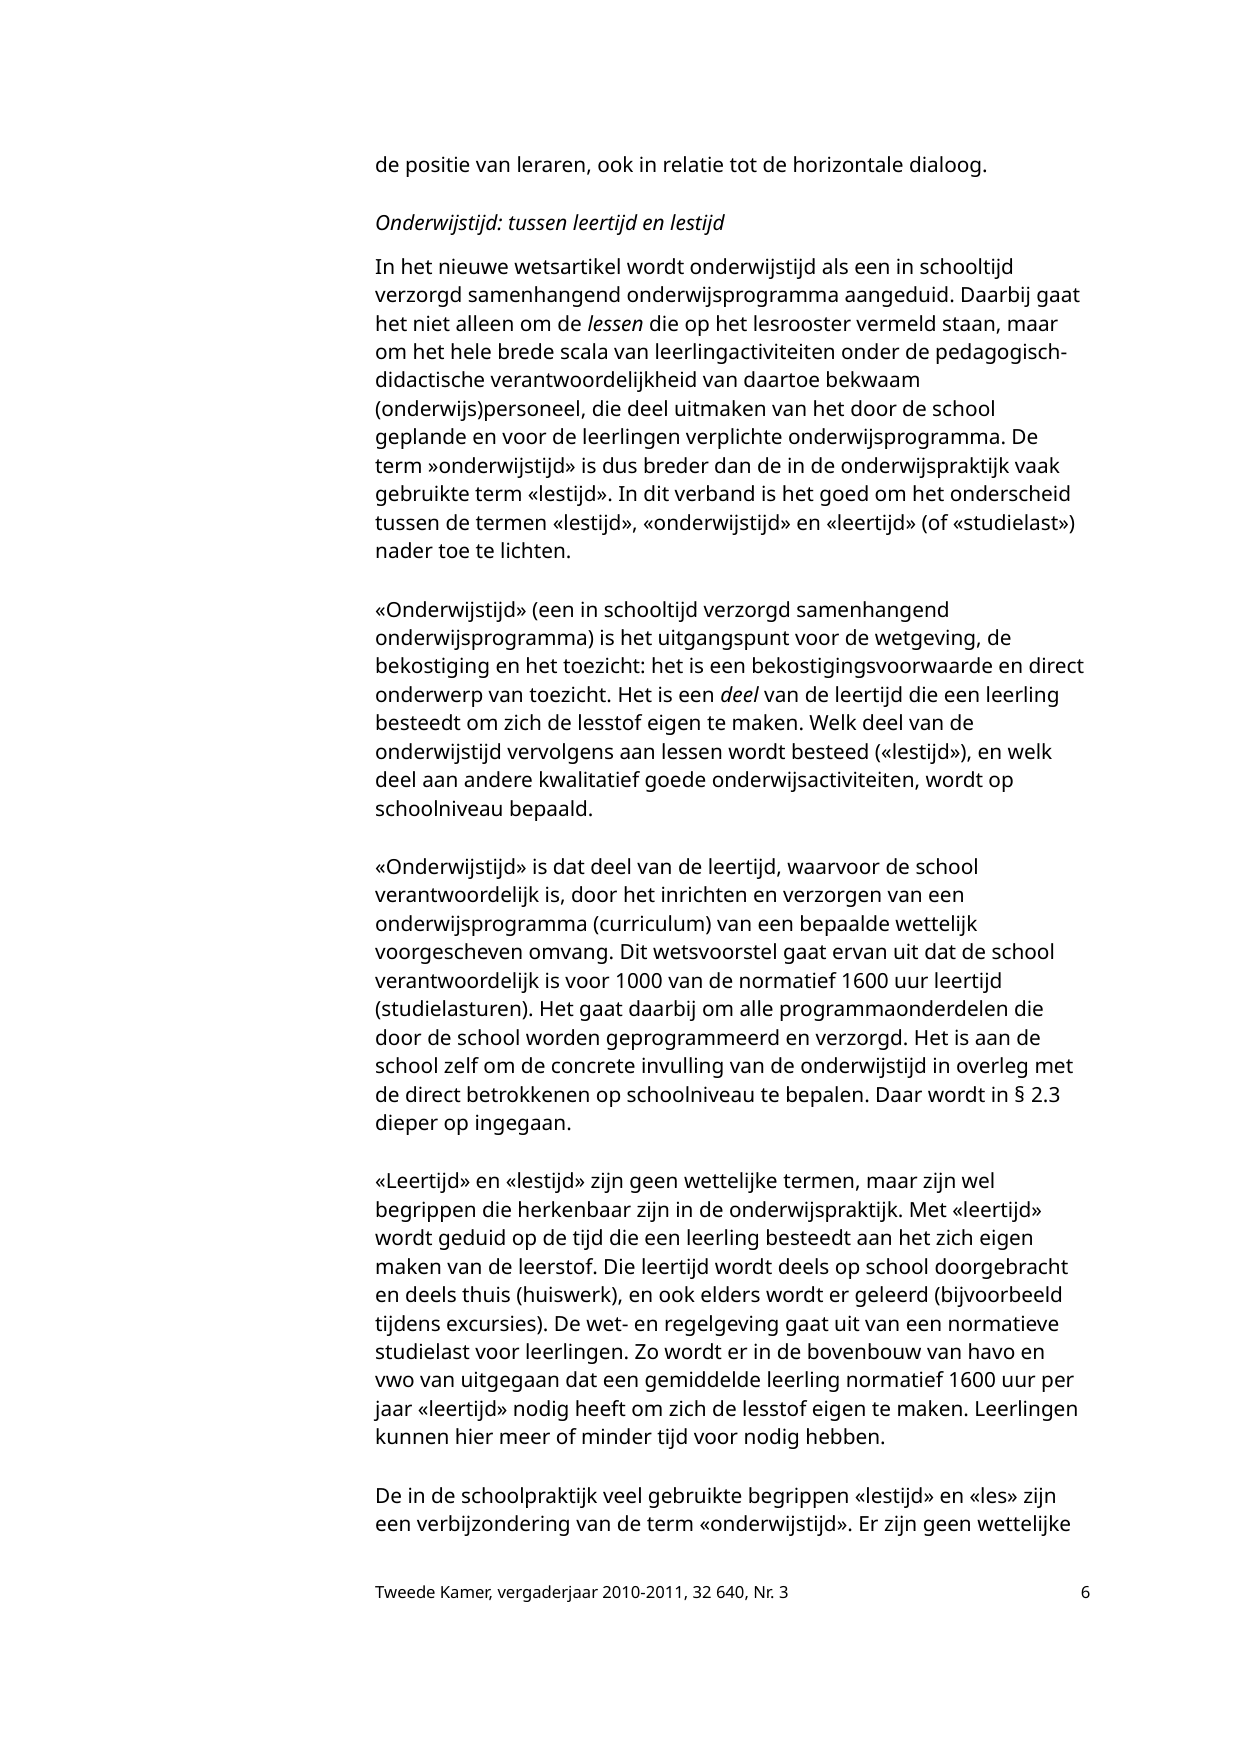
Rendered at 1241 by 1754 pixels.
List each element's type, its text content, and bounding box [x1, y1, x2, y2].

text De in de schoolpraktijk veel gebruikte begrippen «lestijd» en «les» zijn een verbijzondering van de term «onderwijstijd». Er zijn geen wettelijke [375, 1481, 1090, 1538]
text de positie van leraren, ook in relatie tot de horizontale dialoog. [375, 150, 1090, 178]
text «Onderwijstijd» is dat deel van de leertijd, waarvoor de school verantwoordelijk is, door het inrichten en verzorgen van een onderwijsprogramma (curriculum) van een bepaalde wettelijk voorgescheven omvang. Dit wetsvoorstel gaat ervan uit dat de school verantwoordelijk is voor 1000 van de normatief 1600 uur leertijd (studielasturen). Het gaat daarbij om alle programmaonderdelen die door de school worden geprogrammeerd en verzorgd. Het is aan de school zelf om de concrete invulling van de onderwijstijd in overleg met de direct betrokkenen op schoolniveau te bepalen. Daar wordt in § 2.3 dieper op ingegaan. [375, 852, 1090, 1137]
text Onderwijstijd: tussen leertijd en lestijd [375, 208, 1090, 237]
text In het nieuwe wetsartikel wordt onderwijstijd als een in schooltijd verzorgd samenhangend onderwijsprogramma aangeduid. Daarbij gaat het niet alleen om de lessen die op het lesrooster vermeld staan, maar om het hele brede scala van leerlingactiviteiten onder de pedagogisch-didactische verantwoordelijkheid van daartoe bekwaam (onderwijs)personeel, die deel uitmaken van het door de school geplande en voor de leerlingen verplichte onderwijsprogramma. De term »onderwijstijd» is dus breder dan de in de onderwijspraktijk vaak gebruikte term «lestijd». In dit verband is het goed om het onderscheid tussen de termen «lestijd», «onderwijstijd» en «leertijd» (of «studielast») nader toe te lichten. [375, 252, 1090, 565]
text «Leertijd» en «lestijd» zijn geen wettelijke termen, maar zijn wel begrippen die herkenbaar zijn in de onderwijspraktijk. Met «leertijd» wordt geduid op de tijd die een leerling besteedt aan het zich eigen maken van de leerstof. Die leertijd wordt deels op school doorgebracht en deels thuis (huiswerk), en ook elders wordt er geleerd (bijvoorbeeld tijdens excursies). De wet- en regelgeving gaat uit van een normatieve studielast voor leerlingen. Zo wordt er in de bovenbouw van havo en vwo van uitgegaan dat een gemiddelde leerling normatief 1600 uur per jaar «leertijd» nodig heeft om zich de lesstof eigen te maken. Leerlingen kunnen hier meer of minder tijd voor nodig hebben. [375, 1167, 1090, 1451]
text «Onderwijstijd» (een in schooltijd verzorgd samenhangend onderwijsprogramma) is het uitgangspunt voor de wetgeving, de bekostiging en het toezicht: het is een bekostigingsvoorwaarde en direct onderwerp van toezicht. Het is een deel van de leertijd die een leerling besteedt om zich de lesstof eigen te maken. Welk deel van de onderwijstijd vervolgens aan lessen wordt besteed («lestijd»), en welk deel aan andere kwalitatief goede onderwijsactiviteiten, wordt op schoolniveau bepaald. [375, 595, 1090, 822]
